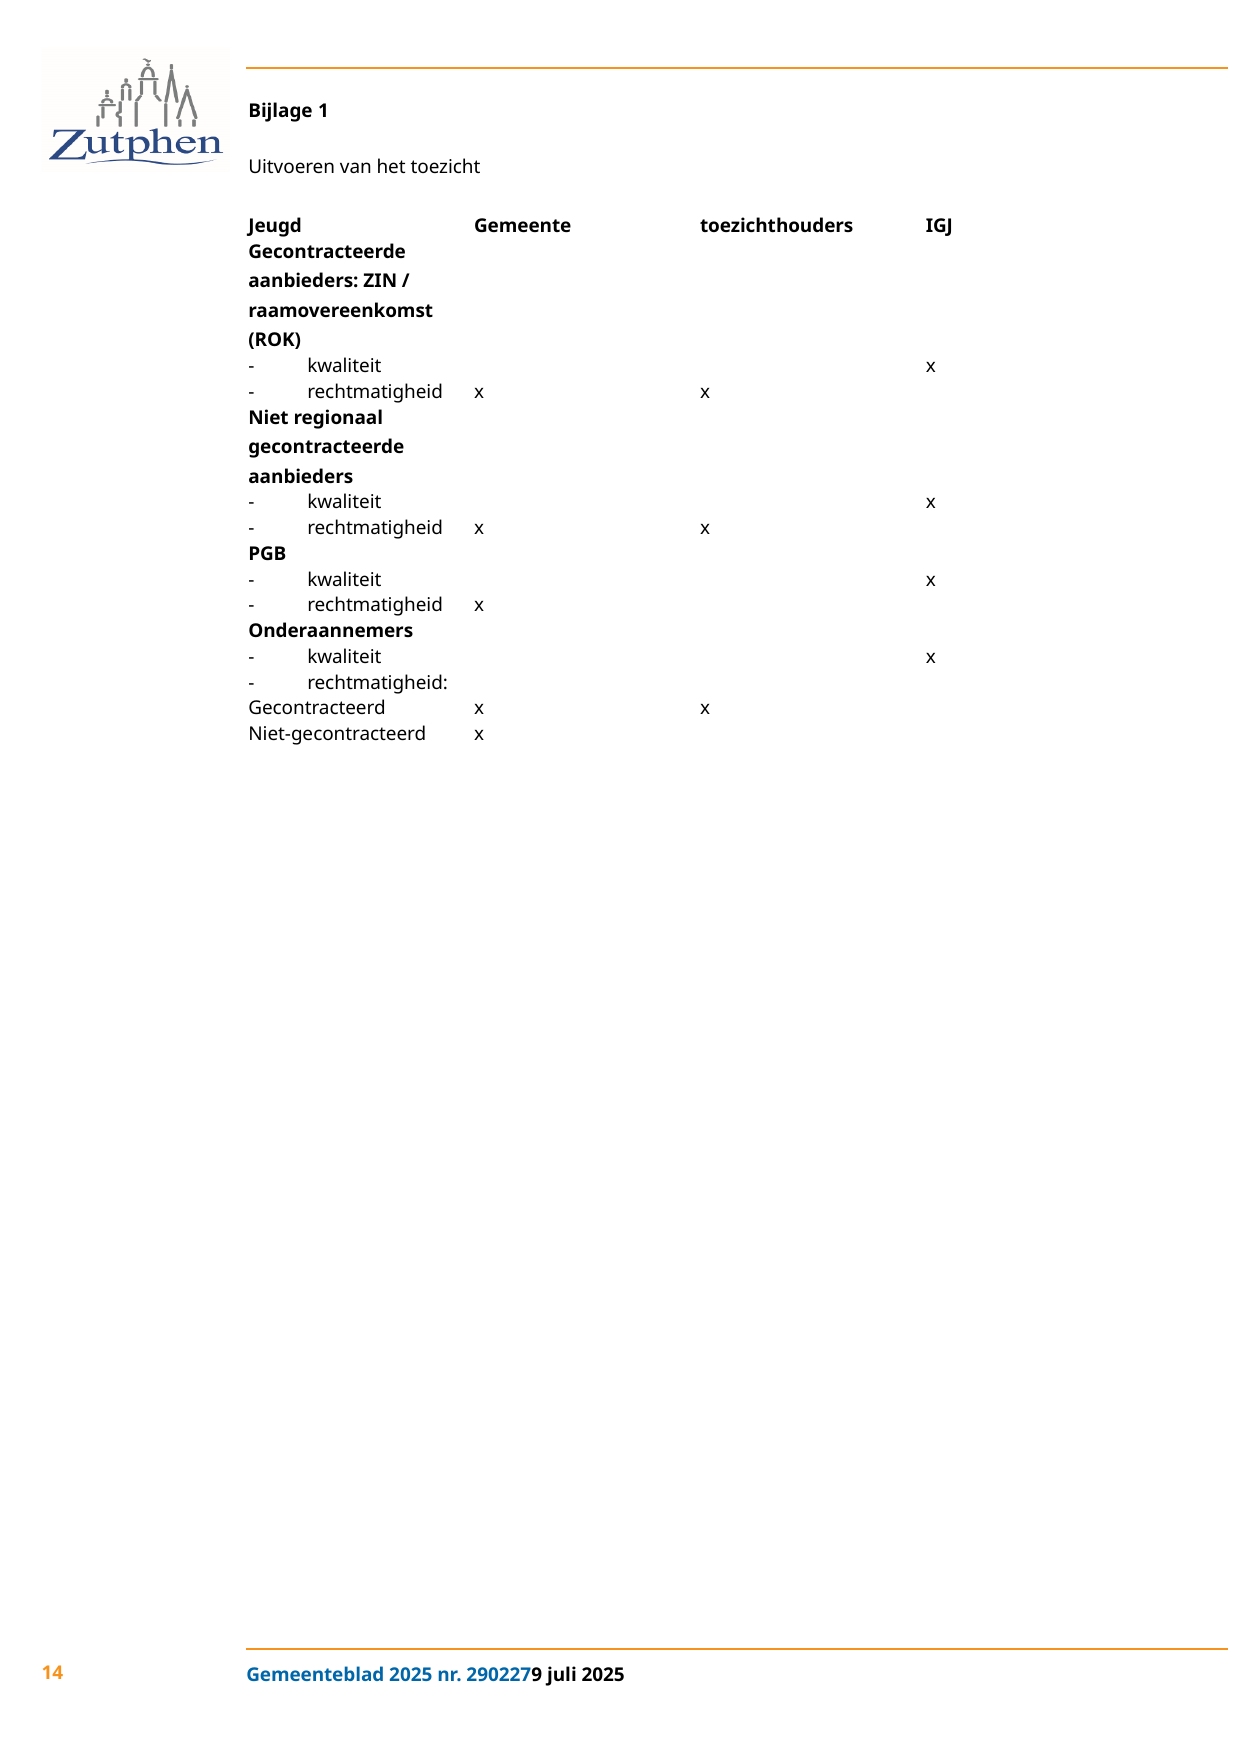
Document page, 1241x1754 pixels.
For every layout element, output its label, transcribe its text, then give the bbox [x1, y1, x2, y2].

table_cell [474, 404, 700, 489]
picture [41, 47, 231, 172]
text Uitvoeren van het toezicht [248, 153, 1152, 179]
table_cell x [474, 695, 700, 720]
table_cell Niet regionaal gecontracteerde aanbieders [248, 404, 474, 489]
table_cell x [474, 515, 700, 540]
table_cell [926, 669, 1152, 694]
table_cell [926, 695, 1152, 720]
table_cell x [926, 489, 1152, 514]
table_cell kwaliteit [248, 353, 474, 378]
table_cell [926, 378, 1152, 404]
table_cell [926, 618, 1152, 643]
table_cell kwaliteit [248, 566, 474, 592]
text Bijlage 1 [248, 95, 1152, 123]
table_cell [700, 353, 926, 378]
table_header Jeugd [248, 212, 474, 238]
table_cell [700, 238, 926, 352]
table_cell [474, 238, 700, 352]
table_cell [926, 540, 1152, 566]
table_cell [700, 643, 926, 669]
table_cell x [926, 566, 1152, 592]
table_cell [474, 669, 700, 694]
table_cell [700, 592, 926, 617]
table_cell [474, 489, 700, 514]
table_cell x [474, 592, 700, 617]
table_header IGJ [926, 212, 1152, 238]
table_cell [474, 353, 700, 378]
table_cell [700, 566, 926, 592]
table_cell x [926, 643, 1152, 669]
table_header Gemeente [474, 212, 700, 238]
table_cell [474, 540, 700, 566]
table_cell [926, 720, 1152, 746]
table_cell [926, 592, 1152, 617]
table_cell x [700, 695, 926, 720]
table_cell rechtmatigheid [248, 592, 474, 617]
table_cell Onderaannemers [248, 618, 474, 643]
table_cell kwaliteit [248, 489, 474, 514]
table_cell [926, 404, 1152, 489]
table_cell [700, 540, 926, 566]
table_cell x [926, 353, 1152, 378]
table_cell [926, 238, 1152, 352]
table_cell [700, 404, 926, 489]
table_cell x [474, 378, 700, 404]
table_cell [700, 669, 926, 694]
table_cell PGB [248, 540, 474, 566]
table_cell [474, 566, 700, 592]
table_cell [474, 618, 700, 643]
table_cell [700, 489, 926, 514]
table_cell Gecontracteerd [248, 695, 474, 720]
table_cell [700, 618, 926, 643]
table_cell rechtmatigheid [248, 378, 474, 404]
table_cell [700, 720, 926, 746]
table_cell rechtmatigheid [248, 515, 474, 540]
table_cell [474, 643, 700, 669]
table_cell Gecontracteerde aanbieders: ZIN / raamovereenkomst (ROK) [248, 238, 474, 352]
table_cell x [474, 720, 700, 746]
table_cell rechtmatigheid: [248, 669, 474, 694]
table_header toezichthouders [700, 212, 926, 238]
table_cell Niet-gecontracteerd [248, 720, 474, 746]
table_cell x [700, 515, 926, 540]
table_cell [926, 515, 1152, 540]
table_cell kwaliteit [248, 643, 474, 669]
table_cell x [700, 378, 926, 404]
